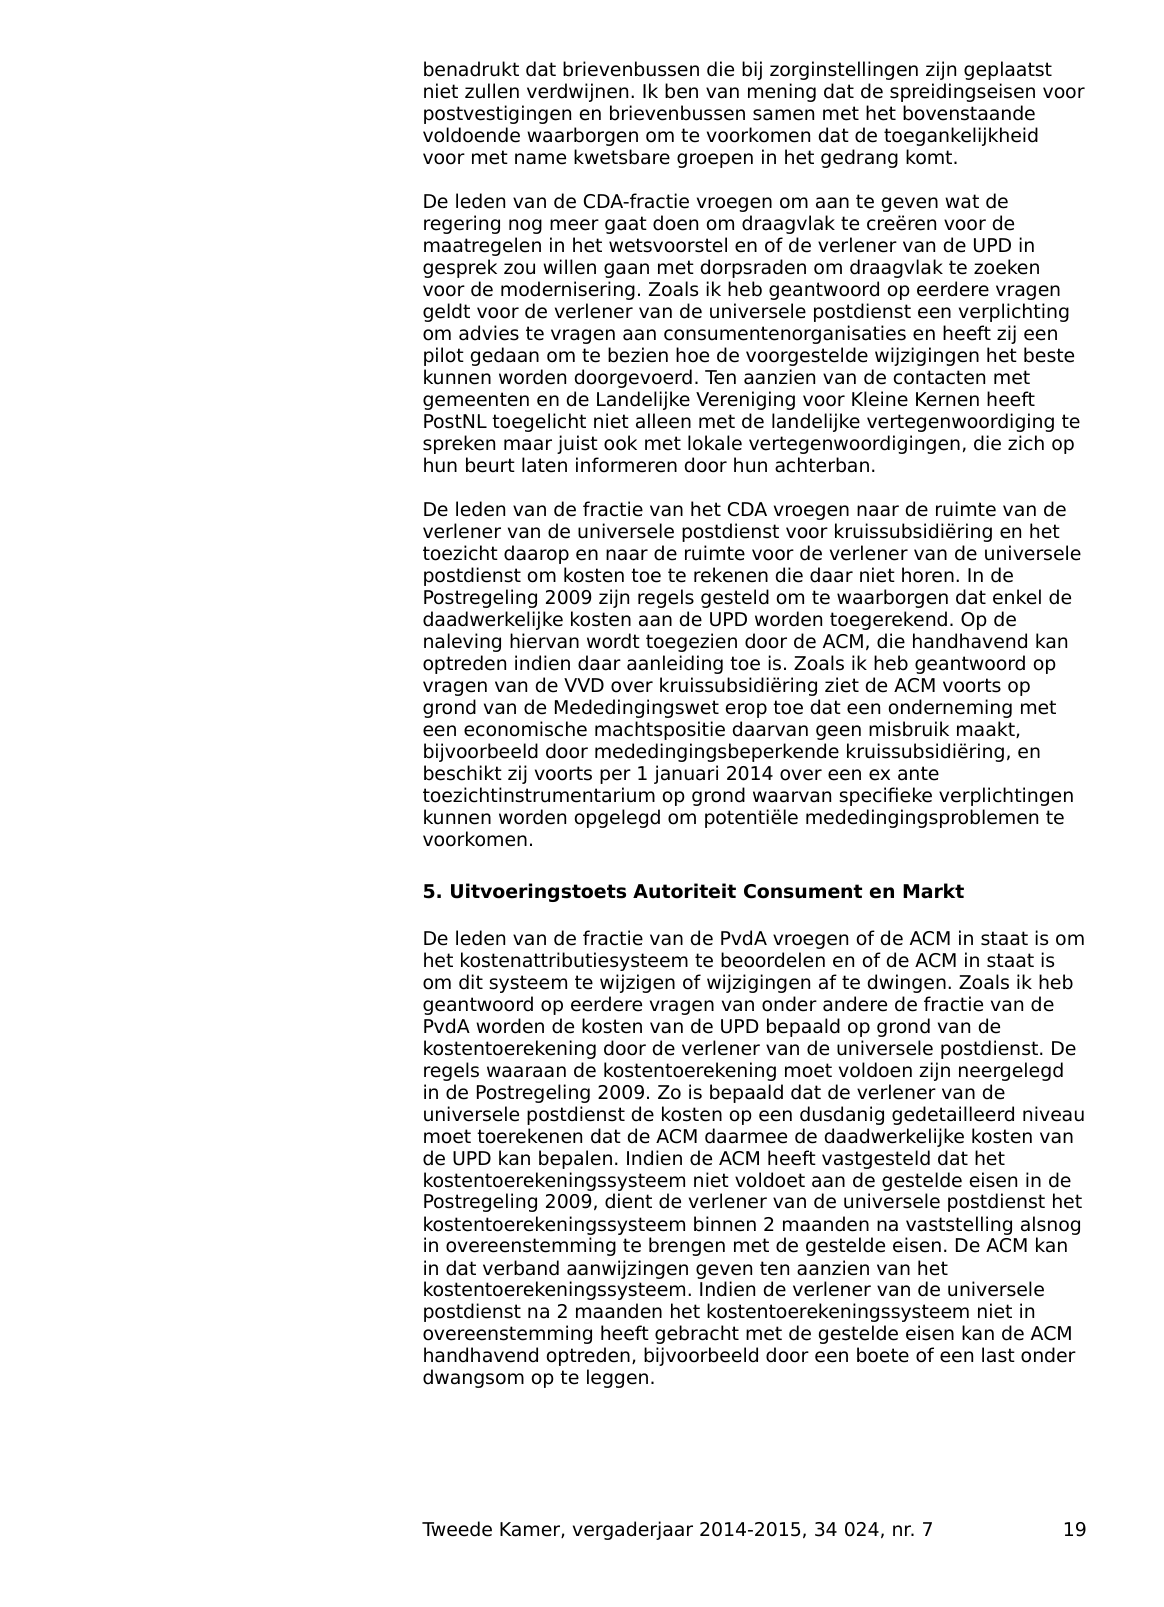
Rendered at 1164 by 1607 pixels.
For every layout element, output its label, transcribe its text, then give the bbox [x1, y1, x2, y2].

text De leden van de fractie van het CDA vroegen naar de ruimte van de verlener van de universele postdienst voor kruissubsidiëring en het toezicht daarop en naar de ruimte voor de verlener van de universele postdienst om kosten toe te rekenen die daar niet horen. In de Postregeling 2009 zijn regels gesteld om te waarborgen dat enkel de daadwerkelijke kosten aan de UPD worden toegerekend. Op de naleving hiervan wordt toegezien door de ACM, die handhavend kan optreden indien daar aanleiding toe is. Zoals ik heb geantwoord op vragen van de VVD over kruissubsidiëring ziet de ACM voorts op grond van de Mededingingswet erop toe dat een onderneming met een economische machtspositie daarvan geen misbruik maakt, bijvoorbeeld door mededingingsbeperkende kruissubsidiëring, en beschikt zij voorts per 1 januari 2014 over een ex ante toezichtinstrumentarium op grond waarvan specifieke verplichtingen kunnen worden opgelegd om potentiële mededingingsproblemen te voorkomen. [422, 499, 1087, 851]
text De leden van de CDA-fractie vroegen om aan te geven wat de regering nog meer gaat doen om draagvlak te creëren voor de maatregelen in het wetsvoorstel en of de verlener van de UPD in gesprek zou willen gaan met dorpsraden om draagvlak te zoeken voor de modernisering. Zoals ik heb geantwoord op eerdere vragen geldt voor de verlener van de universele postdienst een verplichting om advies te vragen aan consumentenorganisaties en heeft zij een pilot gedaan om te bezien hoe de voorgestelde wijzigingen het beste kunnen worden doorgevoerd. Ten aanzien van de contacten met gemeenten en de Landelijke Vereniging voor Kleine Kernen heeft PostNL toegelicht niet alleen met de landelijke vertegenwoordiging te spreken maar juist ook met lokale vertegenwoordigingen, die zich op hun beurt laten informeren door hun achterban. [422, 191, 1087, 477]
text benadrukt dat brievenbussen die bij zorginstellingen zijn geplaatst niet zullen verdwijnen. Ik ben van mening dat de spreidingseisen voor postvestigingen en brievenbussen samen met het bovenstaande voldoende waarborgen om te voorkomen dat de toegankelijkheid voor met name kwetsbare groepen in het gedrang komt. [422, 59, 1087, 169]
text De leden van de fractie van de PvdA vroegen of de ACM in staat is om het kostenattributiesysteem te beoordelen en of de ACM in staat is om dit systeem te wijzigen of wijzigingen af te dwingen. Zoals ik heb geantwoord op eerdere vragen van onder andere de fractie van de PvdA worden de kosten van de UPD bepaald op grond van de kostentoerekening door de verlener van de universele postdienst. De regels waaraan de kostentoerekening moet voldoen zijn neergelegd in de Postregeling 2009. Zo is bepaald dat de verlener van de universele postdienst de kosten op een dusdanig gedetailleerd niveau moet toerekenen dat de ACM daarmee de daadwerkelijke kosten van de UPD kan bepalen. Indien de ACM heeft vastgesteld dat het kostentoerekeningssysteem niet voldoet aan de gestelde eisen in de Postregeling 2009, dient de verlener van de universele postdienst het kostentoerekeningssysteem binnen 2 maanden na vaststelling alsnog in overeenstemming te brengen met de gestelde eisen. De ACM kan in dat verband aanwijzingen geven ten aanzien van het kostentoerekeningssysteem. Indien de verlener van de universele postdienst na 2 maanden het kostentoerekeningssysteem niet in overeenstemming heeft gebracht met de gestelde eisen kan de ACM handhavend optreden, bijvoorbeeld door een boete of een last onder dwangsom op te leggen. [422, 928, 1087, 1389]
subtitle 5. Uitvoeringstoets Autoriteit Consument en Markt [422, 881, 1087, 903]
